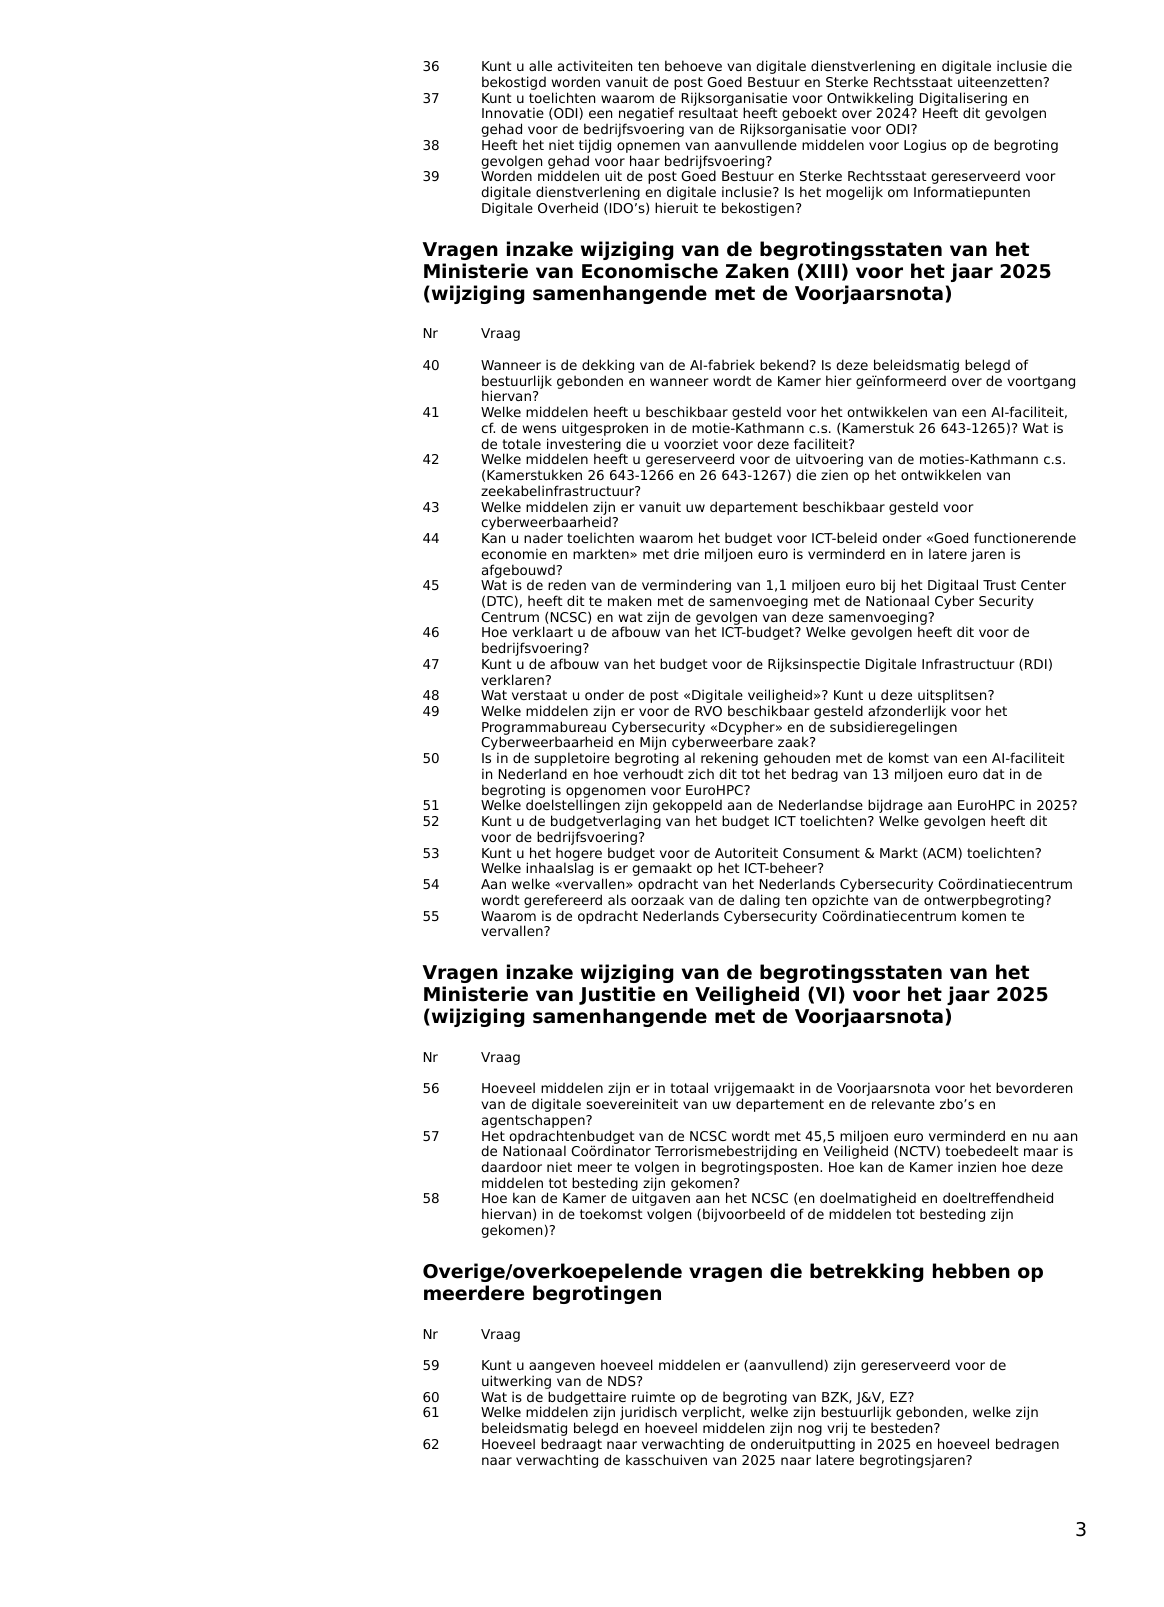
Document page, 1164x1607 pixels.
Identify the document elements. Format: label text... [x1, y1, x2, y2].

table_header Nr [422, 1050, 475, 1066]
table_cell Hoe kan de Kamer de uitgaven aan het NCSC (en doelmatigheid en doeltreffendheid hiervan) in de toekomst volgen (bijvoorbeeld of de middelen tot besteding zijn gekomen)? [475, 1191, 1087, 1238]
table_cell Hoeveel bedraagt naar verwachting de onderuitputting in 2025 en hoeveel bedragen naar verwachting de kasschuiven van 2025 naar latere begrotingsjaren? [475, 1437, 1087, 1468]
table_cell 49 [422, 704, 475, 751]
table_header Nr [422, 326, 475, 342]
table_cell 38 [422, 138, 475, 169]
table_cell [422, 342, 475, 358]
table_cell 44 [422, 531, 475, 578]
table_cell Hoeveel middelen zijn er in totaal vrijgemaakt in de Voorjaarsnota voor het bevorderen van de digitale soevereiniteit van uw departement en de relevante zbo’s en agentschappen? [475, 1081, 1087, 1128]
table_cell 48 [422, 688, 475, 704]
table_cell 58 [422, 1191, 475, 1238]
table_cell 60 [422, 1390, 475, 1405]
table_cell 41 [422, 405, 475, 452]
table_cell Welke middelen zijn er vanuit uw departement beschikbaar gesteld voor cyberweerbaarheid? [475, 499, 1087, 531]
table_cell [422, 1342, 475, 1358]
table_cell Aan welke «vervallen» opdracht van het Nederlands Cybersecurity Coördinatiecentrum wordt gerefereerd als oorzaak van de daling ten opzichte van de ontwerpbegroting? [475, 877, 1087, 908]
subtitle Vragen inzake wijziging van de begrotingsstaten van het Ministerie van Economische Zaken (XIII) voor het jaar 2025 (wijziging samenhangende met de Voorjaarsnota) [422, 238, 1087, 304]
table_cell Wanneer is de dekking van de AI-fabriek bekend? Is deze beleidsmatig belegd of bestuurlijk gebonden en wanneer wordt de Kamer hier geïnformeerd over de voortgang hiervan? [475, 358, 1087, 405]
table_cell 45 [422, 578, 475, 625]
table_cell Kunt u de budgetverlaging van het budget ICT toelichten? Welke gevolgen heeft dit voor de bedrijfsvoering? [475, 814, 1087, 845]
table_cell Het opdrachtenbudget van de NCSC wordt met 45,5 miljoen euro verminderd en nu aan de Nationaal Coördinator Terrorismebestrijding en Veiligheid (NCTV) toebedeelt maar is daardoor niet meer te volgen in begrotingsposten. Hoe kan de Kamer inzien hoe deze middelen tot besteding zijn gekomen? [475, 1129, 1087, 1191]
table_cell 37 [422, 91, 475, 138]
table_cell Is in de suppletoire begroting al rekening gehouden met de komst van een AI-faciliteit in Nederland en hoe verhoudt zich dit tot het bedrag van 13 miljoen euro dat in de begroting is opgenomen voor EuroHPC? [475, 751, 1087, 798]
table_cell Kan u nader toelichten waarom het budget voor ICT-beleid onder «Goed functionerende economie en markten» met drie miljoen euro is verminderd en in latere jaren is afgebouwd? [475, 531, 1087, 578]
table_cell 42 [422, 452, 475, 499]
table_cell Wat is de budgettaire ruimte op de begroting van BZK, J&V, EZ? [475, 1390, 1087, 1405]
table_cell 59 [422, 1358, 475, 1389]
table_cell Kunt u alle activiteiten ten behoeve van digitale dienstverlening en digitale inclusie die bekostigd worden vanuit de post Goed Bestuur en Sterke Rechtsstaat uiteenzetten? [475, 59, 1087, 91]
table_cell 51 [422, 798, 475, 814]
table_cell Welke doelstellingen zijn gekoppeld aan de Nederlandse bijdrage aan EuroHPC in 2025? [475, 798, 1087, 814]
table_header Vraag [475, 1050, 1087, 1066]
table_header Vraag [475, 326, 1087, 342]
table_cell Wat is de reden van de vermindering van 1,1 miljoen euro bij het Digitaal Trust Center (DTC), heeft dit te maken met de samenvoeging met de Nationaal Cyber Security Centrum (NCSC) en wat zijn de gevolgen van deze samenvoeging? [475, 578, 1087, 625]
table_cell Kunt u de afbouw van het budget voor de Rijksinspectie Digitale Infrastructuur (RDI) verklaren? [475, 657, 1087, 688]
table_cell Wat verstaat u onder de post «Digitale veiligheid»? Kunt u deze uitsplitsen? [475, 688, 1087, 704]
table_cell [475, 342, 1087, 358]
table_cell Kunt u toelichten waarom de Rijksorganisatie voor Ontwikkeling Digitalisering en Innovatie (ODI) een negatief resultaat heeft geboekt over 2024? Heeft dit gevolgen gehad voor de bedrijfsvoering van de Rijksorganisatie voor ODI? [475, 91, 1087, 138]
table_cell Hoe verklaart u de afbouw van het ICT-budget? Welke gevolgen heeft dit voor de bedrijfsvoering? [475, 625, 1087, 657]
table_cell 54 [422, 877, 475, 908]
table_cell 55 [422, 908, 475, 940]
table_cell 52 [422, 814, 475, 845]
table_cell Welke middelen heeft u gereserveerd voor de uitvoering van de moties-Kathmann c.s. (Kamerstukken 26 643-1266 en 26 643-1267) die zien op het ontwikkelen van zeekabelinfrastructuur? [475, 452, 1087, 499]
table_cell Worden middelen uit de post Goed Bestuur en Sterke Rechtsstaat gereserveerd voor digitale dienstverlening en digitale inclusie? Is het mogelijk om Informatiepunten Digitale Overheid (IDO’s) hieruit te bekostigen? [475, 169, 1087, 216]
table_cell 53 [422, 845, 475, 877]
table_cell 40 [422, 358, 475, 405]
subtitle Overige/overkoepelende vragen die betrekking hebben op meerdere begrotingen [422, 1261, 1087, 1305]
table_cell Kunt u aangeven hoeveel middelen er (aanvullend) zijn gereserveerd voor de uitwerking van de NDS? [475, 1358, 1087, 1389]
table_cell 62 [422, 1437, 475, 1468]
subtitle Vragen inzake wijziging van de begrotingsstaten van het Ministerie van Justitie en Veiligheid (VI) voor het jaar 2025 (wijziging samenhangende met de Voorjaarsnota) [422, 962, 1087, 1028]
table_cell 46 [422, 625, 475, 657]
table_cell 39 [422, 169, 475, 216]
table_cell 57 [422, 1129, 475, 1191]
table_cell Welke middelen zijn er voor de RVO beschikbaar gesteld afzonderlijk voor het Programmabureau Cybersecurity «Dcypher» en de subsidieregelingen Cyberweerbaarheid en Mijn cyberweerbare zaak? [475, 704, 1087, 751]
table_cell Welke middelen zijn juridisch verplicht, welke zijn bestuurlijk gebonden, welke zijn beleidsmatig belegd en hoeveel middelen zijn nog vrij te besteden? [475, 1405, 1087, 1437]
table_cell [422, 1066, 475, 1081]
table_cell 50 [422, 751, 475, 798]
table_cell 61 [422, 1405, 475, 1437]
table_cell Waarom is de opdracht Nederlands Cybersecurity Coördinatiecentrum komen te vervallen? [475, 908, 1087, 940]
table_header Nr [422, 1327, 475, 1342]
table_header Vraag [475, 1327, 1087, 1342]
table_cell Welke middelen heeft u beschikbaar gesteld voor het ontwikkelen van een AI-faciliteit, cf. de wens uitgesproken in de motie-Kathmann c.s. (Kamerstuk 26 643-1265)? Wat is de totale investering die u voorziet voor deze faciliteit? [475, 405, 1087, 452]
table_cell 56 [422, 1081, 475, 1128]
table_cell Kunt u het hogere budget voor de Autoriteit Consument & Markt (ACM) toelichten? Welke inhaalslag is er gemaakt op het ICT-beheer? [475, 845, 1087, 877]
table_cell 47 [422, 657, 475, 688]
table_cell [475, 1342, 1087, 1358]
table_cell Heeft het niet tijdig opnemen van aanvullende middelen voor Logius op de begroting gevolgen gehad voor haar bedrijfsvoering? [475, 138, 1087, 169]
table_cell 43 [422, 499, 475, 531]
table_cell 36 [422, 59, 475, 91]
table_cell [475, 1066, 1087, 1081]
